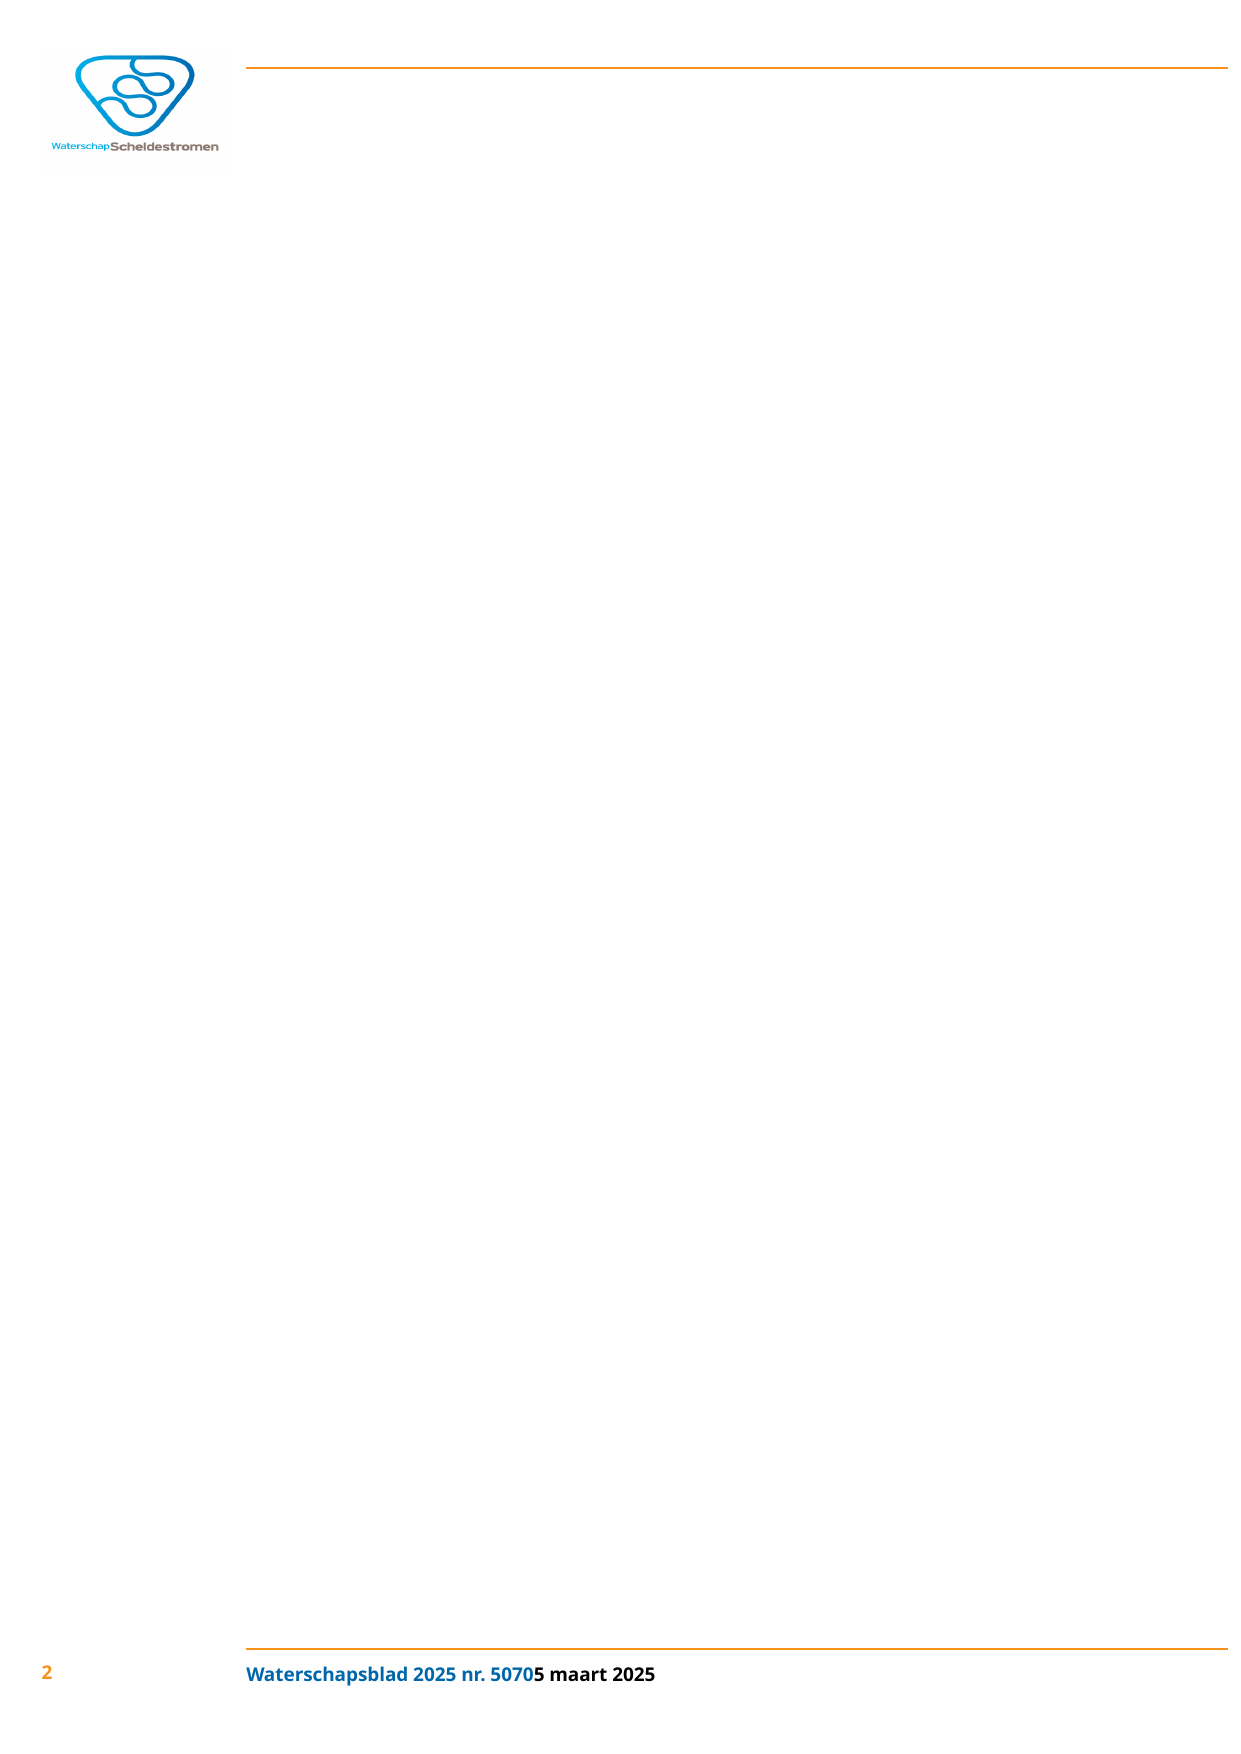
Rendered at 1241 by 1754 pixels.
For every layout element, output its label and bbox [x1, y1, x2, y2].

picture [41, 47, 231, 172]
